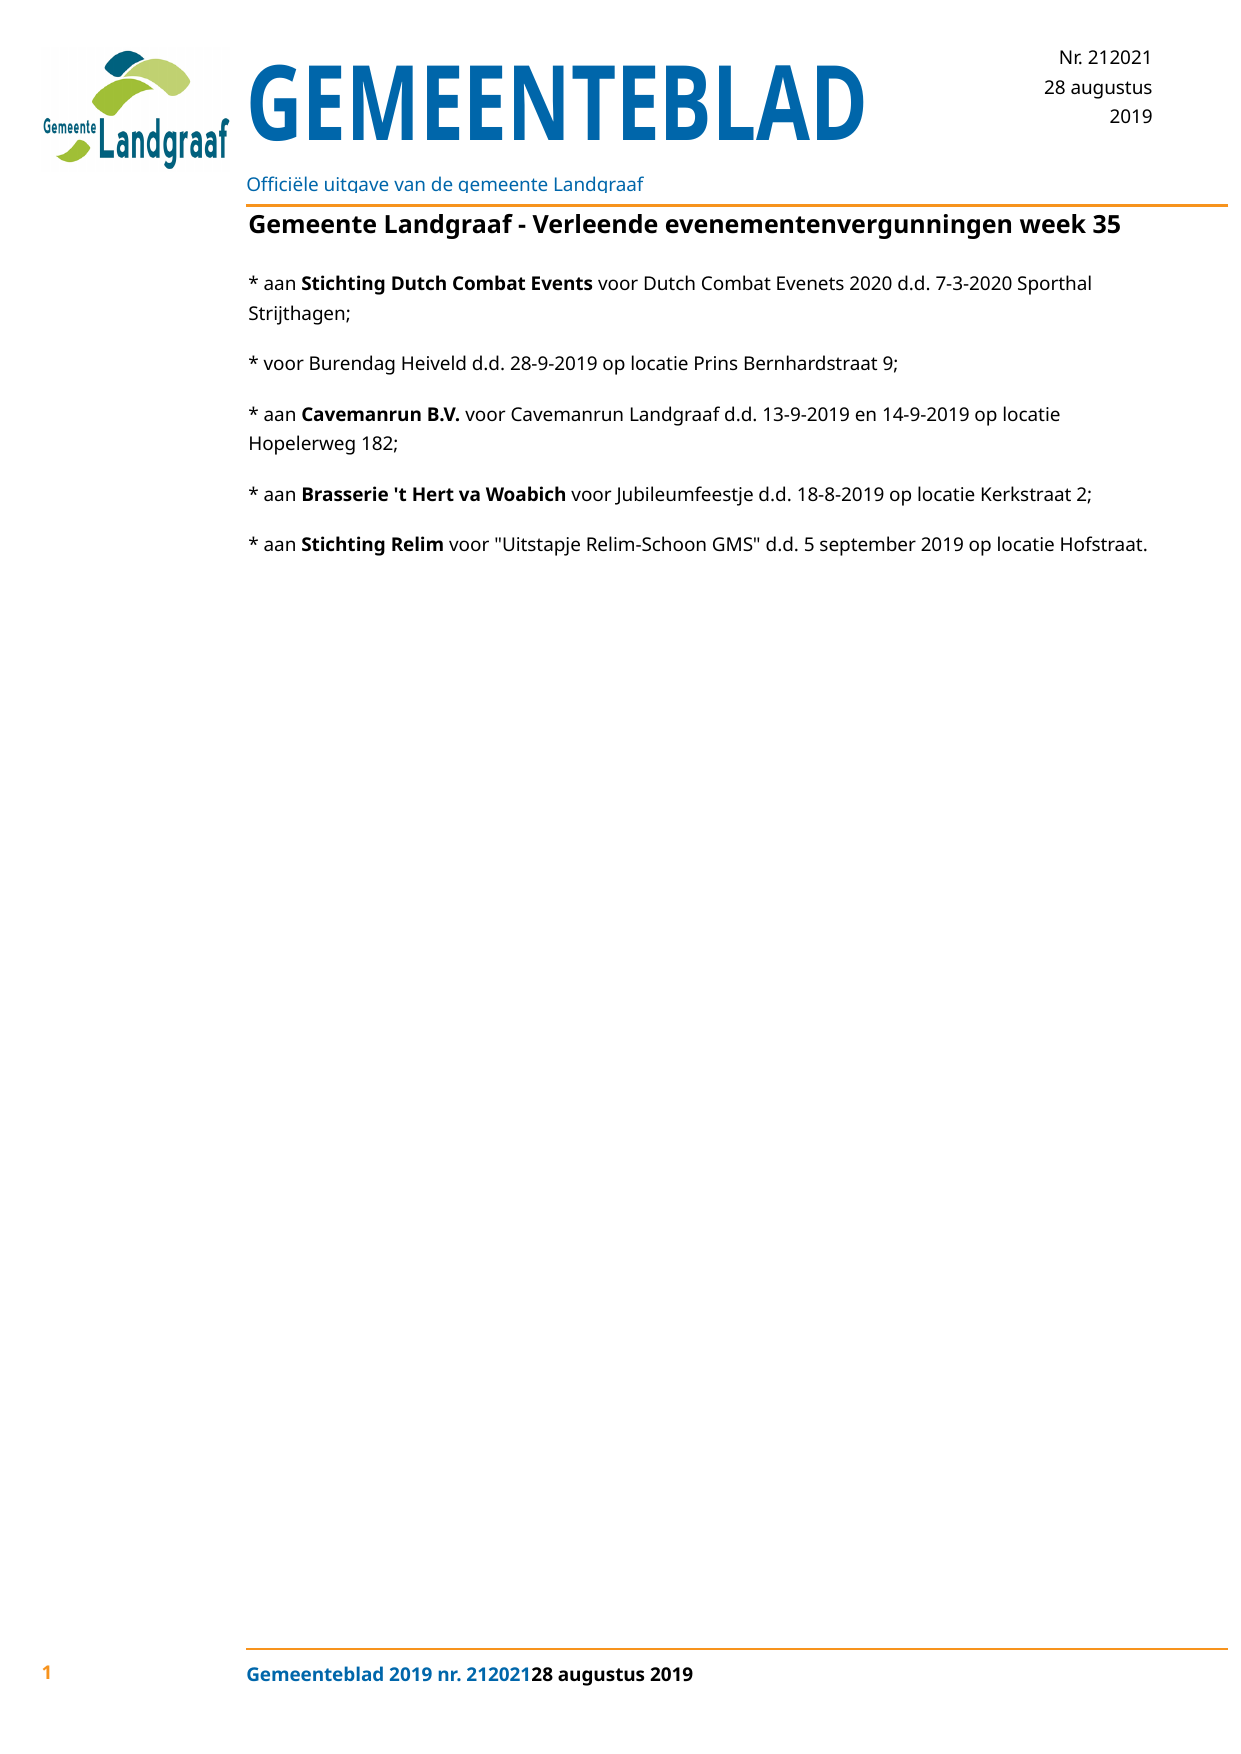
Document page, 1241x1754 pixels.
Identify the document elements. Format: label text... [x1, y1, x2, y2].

text * aan Brasserie 't Hert va Woabich voor Jubileumfeestje d.d. 18-8-2019 op locatie Kerkstraat 2; [248, 481, 1152, 506]
text * aan Cavemanrun B.V. voor Cavemanrun Landgraaf d.d. 13-9-2019 en 14-9-2019 op locatie Hopelerweg 182; [248, 401, 1152, 456]
text * aan Stichting Relim voor "Uitstapje Relim-Schoon GMS" d.d. 5 september 2019 op locatie Hofstraat. [248, 531, 1152, 557]
text * voor Burendag Heiveld d.d. 28-9-2019 op locatie Prins Bernhardstraat 9; [248, 350, 1152, 376]
picture [41, 47, 231, 172]
text * aan Stichting Dutch Combat Events voor Dutch Combat Evenets 2020 d.d. 7-3-2020 Sporthal Strijthagen; [248, 270, 1152, 326]
text Gemeente Landgraaf - Verleende evenementenvergunningen week 35 [248, 207, 1152, 241]
